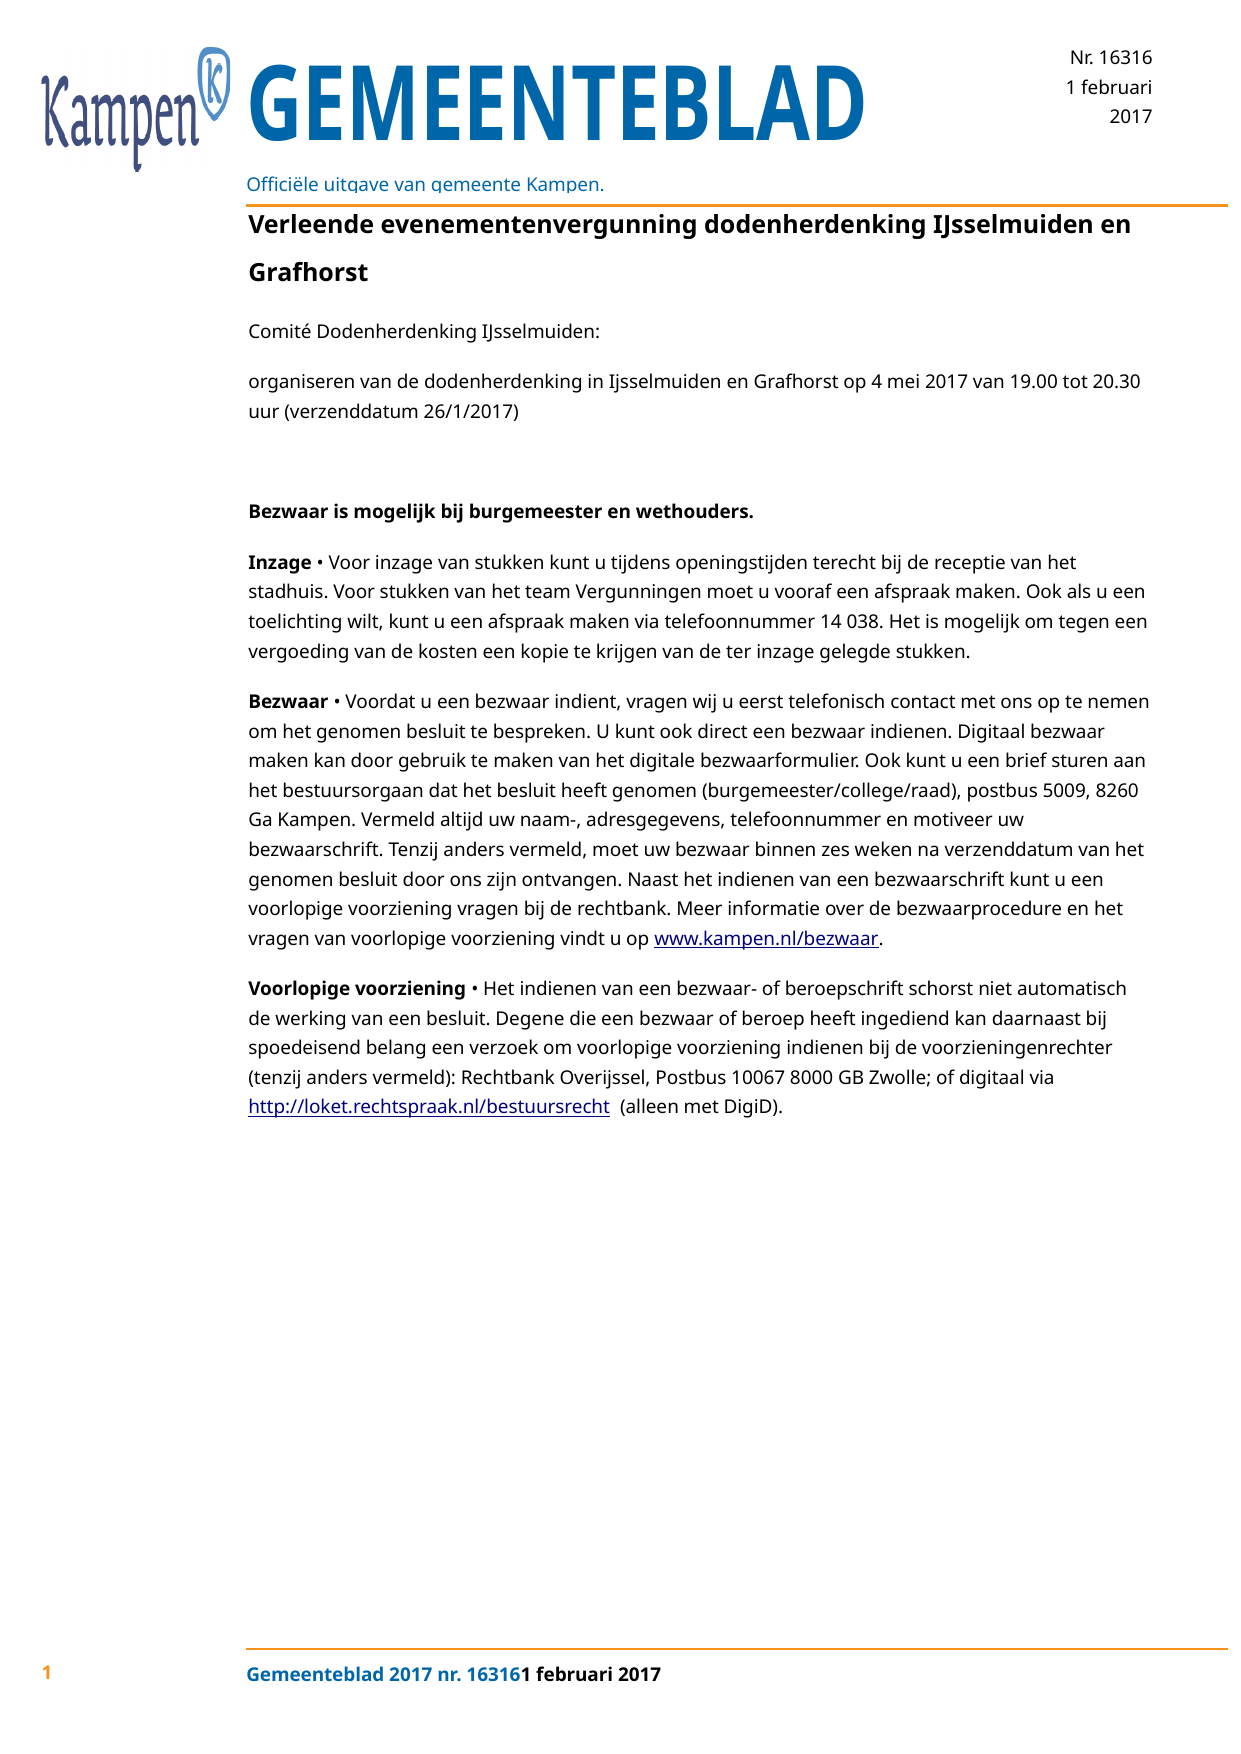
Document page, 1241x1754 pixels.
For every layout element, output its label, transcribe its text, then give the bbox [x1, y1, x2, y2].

text Bezwaar is mogelijk bij burgemeester en wethouders. [248, 499, 1152, 524]
text organiseren van de dodenherdenking in Ijsselmuiden en Grafhorst op 4 mei 2017 van 19.00 tot 20.30 uur (verzenddatum 26/1/2017) [248, 368, 1152, 424]
picture [41, 47, 231, 172]
text Verleende evenementenvergunning dodenherdenking IJsselmuiden en Grafhorst [248, 207, 1152, 288]
text Inzage • Voor inzage van stukken kunt u tijdens openingstijden terecht bij de receptie van het stadhuis. Voor stukken van het team Vergunningen moet u vooraf een afspraak maken. Ook als u een toelichting wilt, kunt u een afspraak maken via telefoonnummer 14 038. Het is mogelijk om tegen een vergoeding van de kosten een kopie te krijgen van de ter inzage gelegde stukken. [248, 549, 1152, 664]
text Comité Dodenherdenking IJsselmuiden: [248, 318, 1152, 344]
text Bezwaar • Voordat u een bezwaar indient, vragen wij u eerst telefonisch contact met ons op te nemen om het genomen besluit te bespreken. U kunt ook direct een bezwaar indienen. Digitaal bezwaar maken kan door gebruik te maken van het digitale bezwaarformulier. Ook kunt u een brief sturen aan het bestuursorgaan dat het besluit heeft genomen (burgemeester/college/raad), postbus 5009, 8260 Ga Kampen. Vermeld altijd uw naam-, adresgegevens, telefoonnummer en motiveer uw bezwaarschrift. Tenzij anders vermeld, moet uw bezwaar binnen zes weken na verzenddatum van het genomen besluit door ons zijn ontvangen. Naast het indienen van een bezwaarschrift kunt u een voorlopige voorziening vragen bij de rechtbank. Meer informatie over de bezwaarprocedure en het vragen van voorlopige voorziening vindt u op www.kampen.nl/bezwaar. [248, 688, 1152, 951]
text Voorlopige voorziening • Het indienen van een bezwaar- of beroepschrift schorst niet automatisch de werking van een besluit. Degene die een bezwaar of beroep heeft ingediend kan daarnaast bij spoedeisend belang een verzoek om voorlopige voorziening indienen bij de voorzieningenrechter (tenzij anders vermeld): Rechtbank Overijssel, Postbus 10067 8000 GB Zwolle; of digitaal via http://loket.rechtspraak.nl/bestuursrecht (alleen met DigiD). [248, 975, 1152, 1119]
